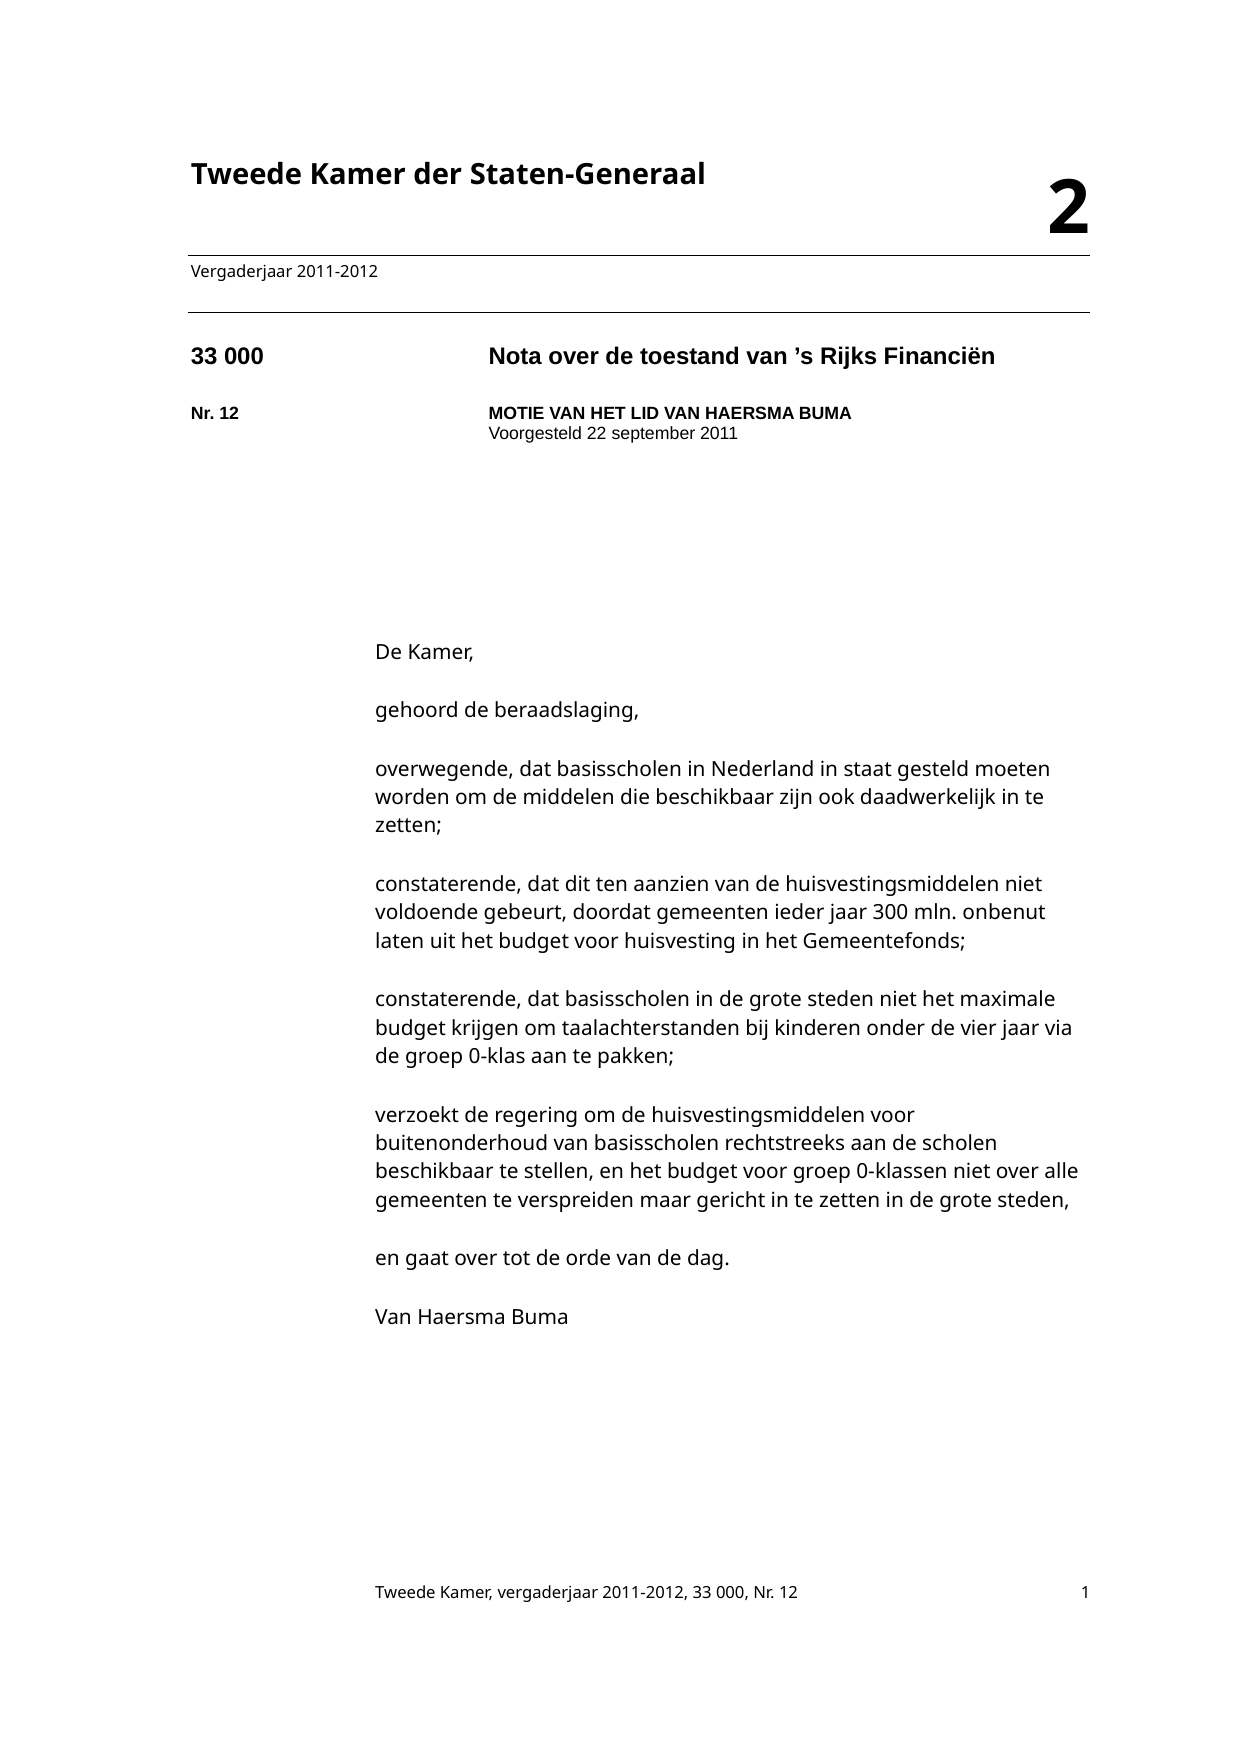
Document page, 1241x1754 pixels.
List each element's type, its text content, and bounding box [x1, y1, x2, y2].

text gehoord de beraadslaging, [375, 695, 1090, 724]
table_cell [485, 256, 1090, 312]
text verzoekt de regering om de huisvestingsmiddelen voor buitenonderhoud van basisscholen rechtstreeks aan de scholen beschikbaar te stellen, en het budget voor groep 0-klassen niet over alle gemeenten te verspreiden maar gericht in te zetten in de grote steden, [375, 1100, 1090, 1213]
text overwegende, dat basisscholen in Nederland in staat gesteld moeten worden om de middelen die beschikbaar zijn ook daadwerkelijk in te zetten; [375, 754, 1090, 839]
table_cell Vergaderjaar 2011-2012 [188, 256, 485, 312]
table_header 2 [910, 150, 1090, 255]
table_cell Nota over de toestand van ’s Rijks Financiën [485, 339, 1090, 399]
table_cell [188, 313, 485, 339]
text constaterende, dat basisscholen in de grote steden niet het maximale budget krijgen om taalachterstanden bij kinderen onder de vier jaar via de groep 0-klas aan te pakken; [375, 984, 1090, 1070]
table_cell Nr. 12 [188, 399, 485, 518]
table_cell MOTIE VAN HET LID VAN HAERSMA BUMA Voorgesteld 22 september 2011 [485, 399, 1090, 518]
text De Kamer, [375, 637, 1090, 665]
table_cell 33 000 [188, 339, 485, 399]
text Van Haersma Buma [375, 1302, 1090, 1330]
text en gaat over tot de orde van de dag. [375, 1243, 1090, 1272]
table_header Tweede Kamer der Staten-Generaal [188, 150, 909, 255]
text constaterende, dat dit ten aanzien van de huisvestingsmiddelen niet voldoende gebeurt, doordat gemeenten ieder jaar 300 mln. onbenut laten uit het budget voor huisvesting in het Gemeentefonds; [375, 869, 1090, 954]
table_cell [485, 313, 1090, 339]
